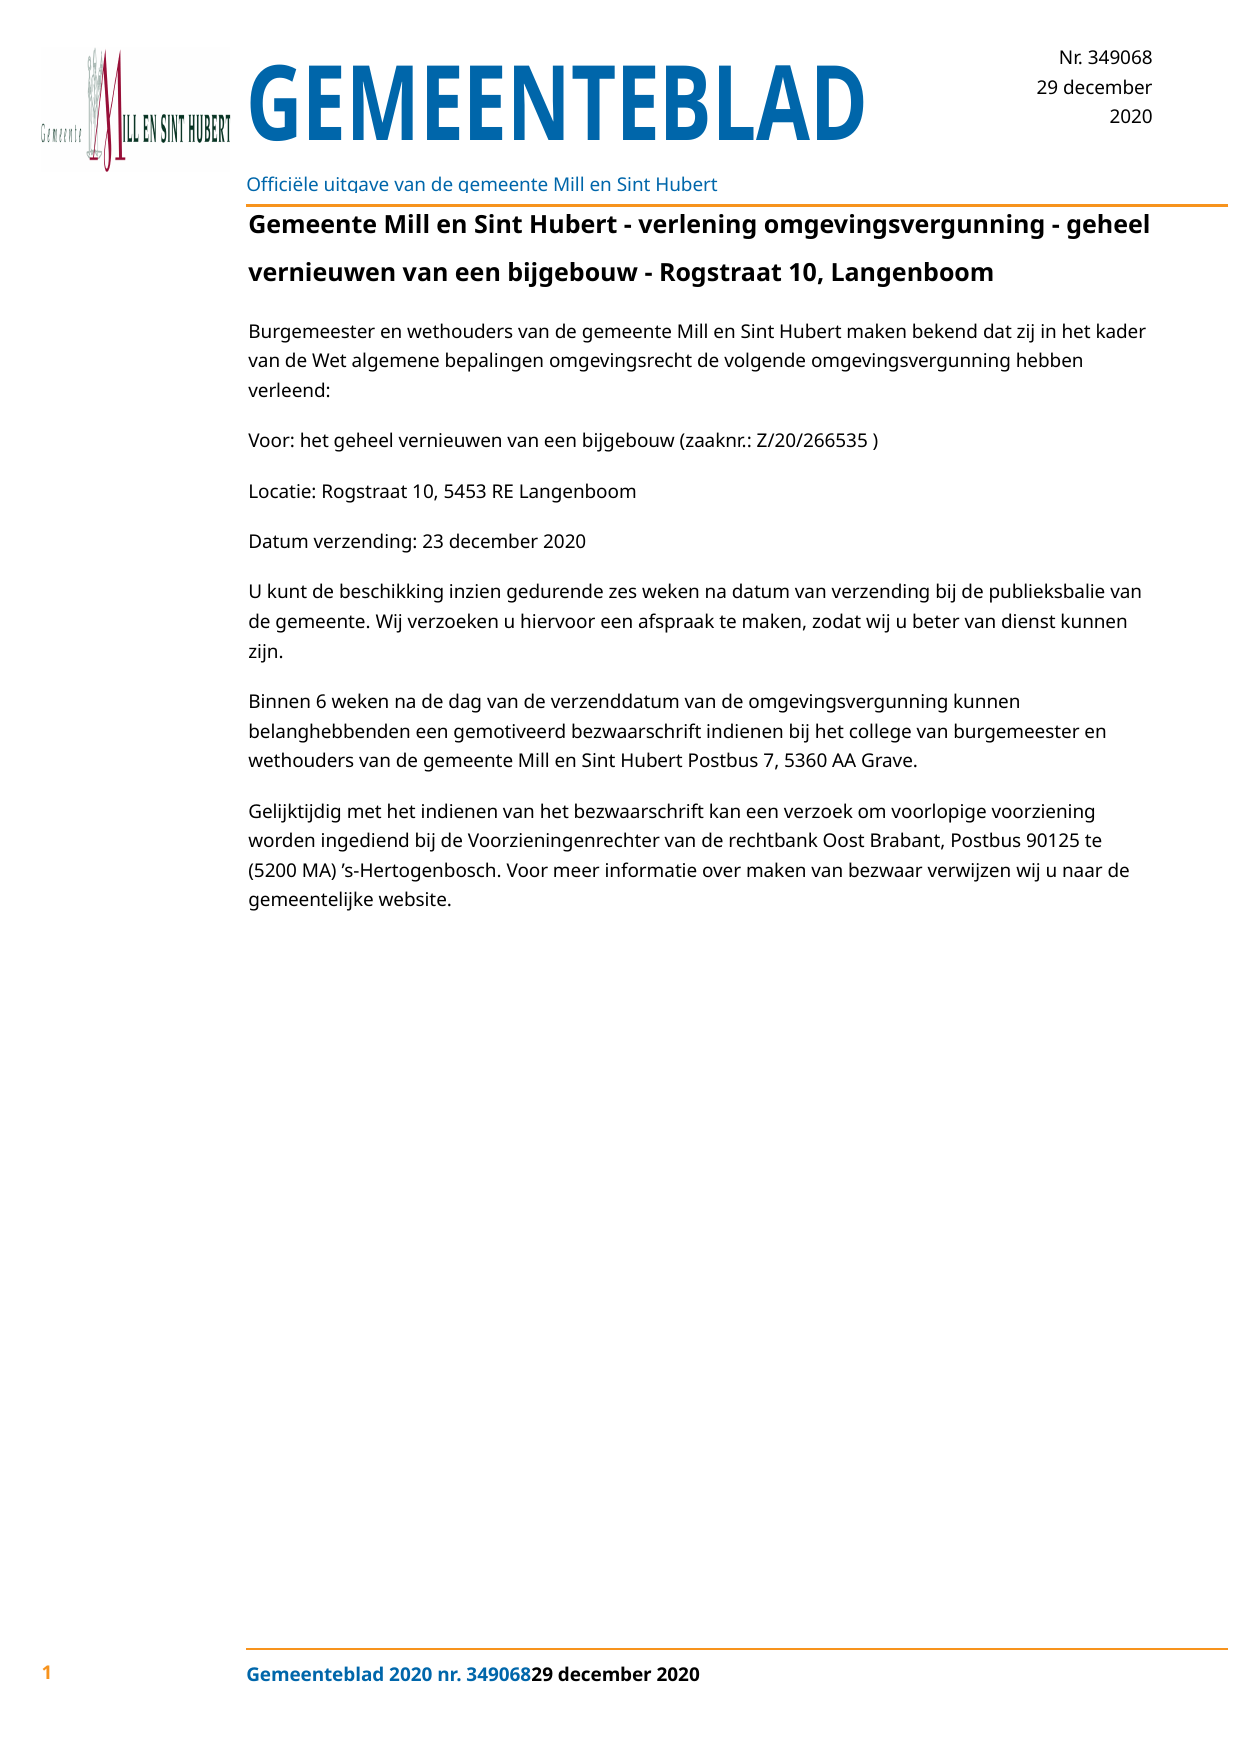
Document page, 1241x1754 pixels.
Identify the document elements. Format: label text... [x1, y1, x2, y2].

text Voor: het geheel vernieuwen van een bijgebouw (zaaknr.: Z/20/266535 ) [248, 427, 1152, 453]
text Burgemeester en wethouders van de gemeente Mill en Sint Hubert maken bekend dat zij in het kader van de Wet algemene bepalingen omgevingsrecht de volgende omgevingsvergunning hebben verleend: [248, 318, 1152, 403]
text Locatie: Rogstraat 10, 5453 RE Langenboom [248, 478, 1152, 504]
text Gelijktijdig met het indienen van het bezwaarschrift kan een verzoek om voorlopige voorziening worden ingediend bij de Voorzieningenrechter van de rechtbank Oost Brabant, Postbus 90125 te (5200 MA) ’s-Hertogenbosch. Voor meer informatie over maken van bezwaar verwijzen wij u naar de gemeentelijke website. [248, 798, 1152, 912]
picture [41, 47, 231, 172]
text U kunt de beschikking inzien gedurende zes weken na datum van verzending bij de publieksbalie van de gemeente. Wij verzoeken u hiervoor een afspraak te maken, zodat wij u beter van dienst kunnen zijn. [248, 579, 1152, 664]
text Gemeente Mill en Sint Hubert - verlening omgevingsvergunning - geheel vernieuwen van een bijgebouw - Rogstraat 10, Langenboom [248, 207, 1152, 288]
text Binnen 6 weken na de dag van de verzenddatum van de omgevingsvergunning kunnen belanghebbenden een gemotiveerd bezwaarschrift indienen bij het college van burgemeester en wethouders van de gemeente Mill en Sint Hubert Postbus 7, 5360 AA Grave. [248, 688, 1152, 773]
text Datum verzending: 23 december 2020 [248, 528, 1152, 554]
